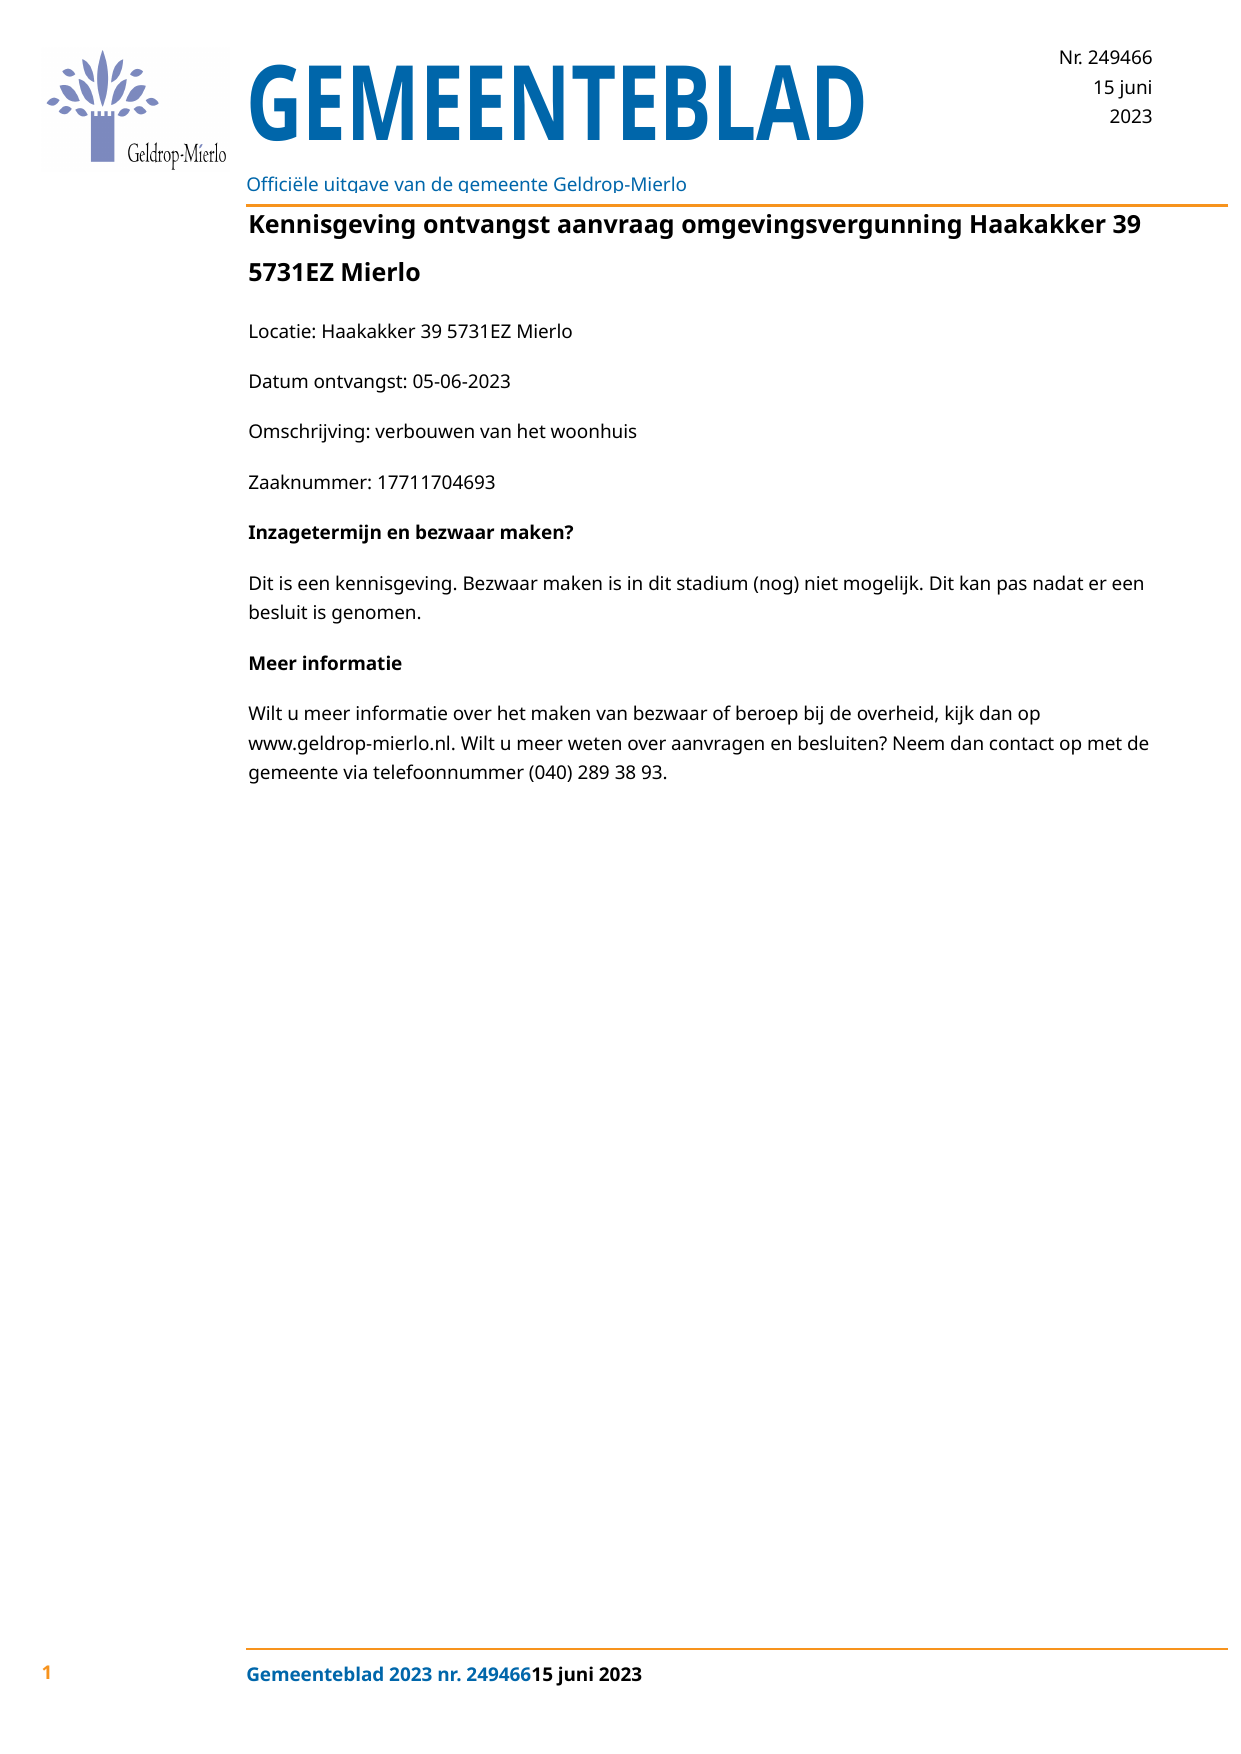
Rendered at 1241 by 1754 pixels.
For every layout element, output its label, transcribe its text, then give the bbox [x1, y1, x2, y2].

text Zaaknummer: 17711704693 [248, 469, 1152, 495]
picture [41, 47, 231, 172]
text Kennisgeving ontvangst aanvraag omgevingsvergunning Haakakker 39 5731EZ Mierlo [248, 207, 1152, 288]
text Locatie: Haakakker 39 5731EZ Mierlo [248, 318, 1152, 344]
text Inzagetermijn en bezwaar maken? [248, 519, 1152, 545]
text Omschrijving: verbouwen van het woonhuis [248, 419, 1152, 444]
text Dit is een kennisgeving. Bezwaar maken is in dit stadium (nog) niet mogelijk. Dit kan pas nadat er een besluit is genomen. [248, 570, 1152, 625]
text Wilt u meer informatie over het maken van bezwaar of beroep bij de overheid, kijk dan op www.geldrop-mierlo.nl. Wilt u meer weten over aanvragen en besluiten? Neem dan contact op met de gemeente via telefoonnummer (040) 289 38 93. [248, 700, 1152, 785]
text Datum ontvangst: 05-06-2023 [248, 368, 1152, 394]
text Meer informatie [248, 650, 1152, 676]
